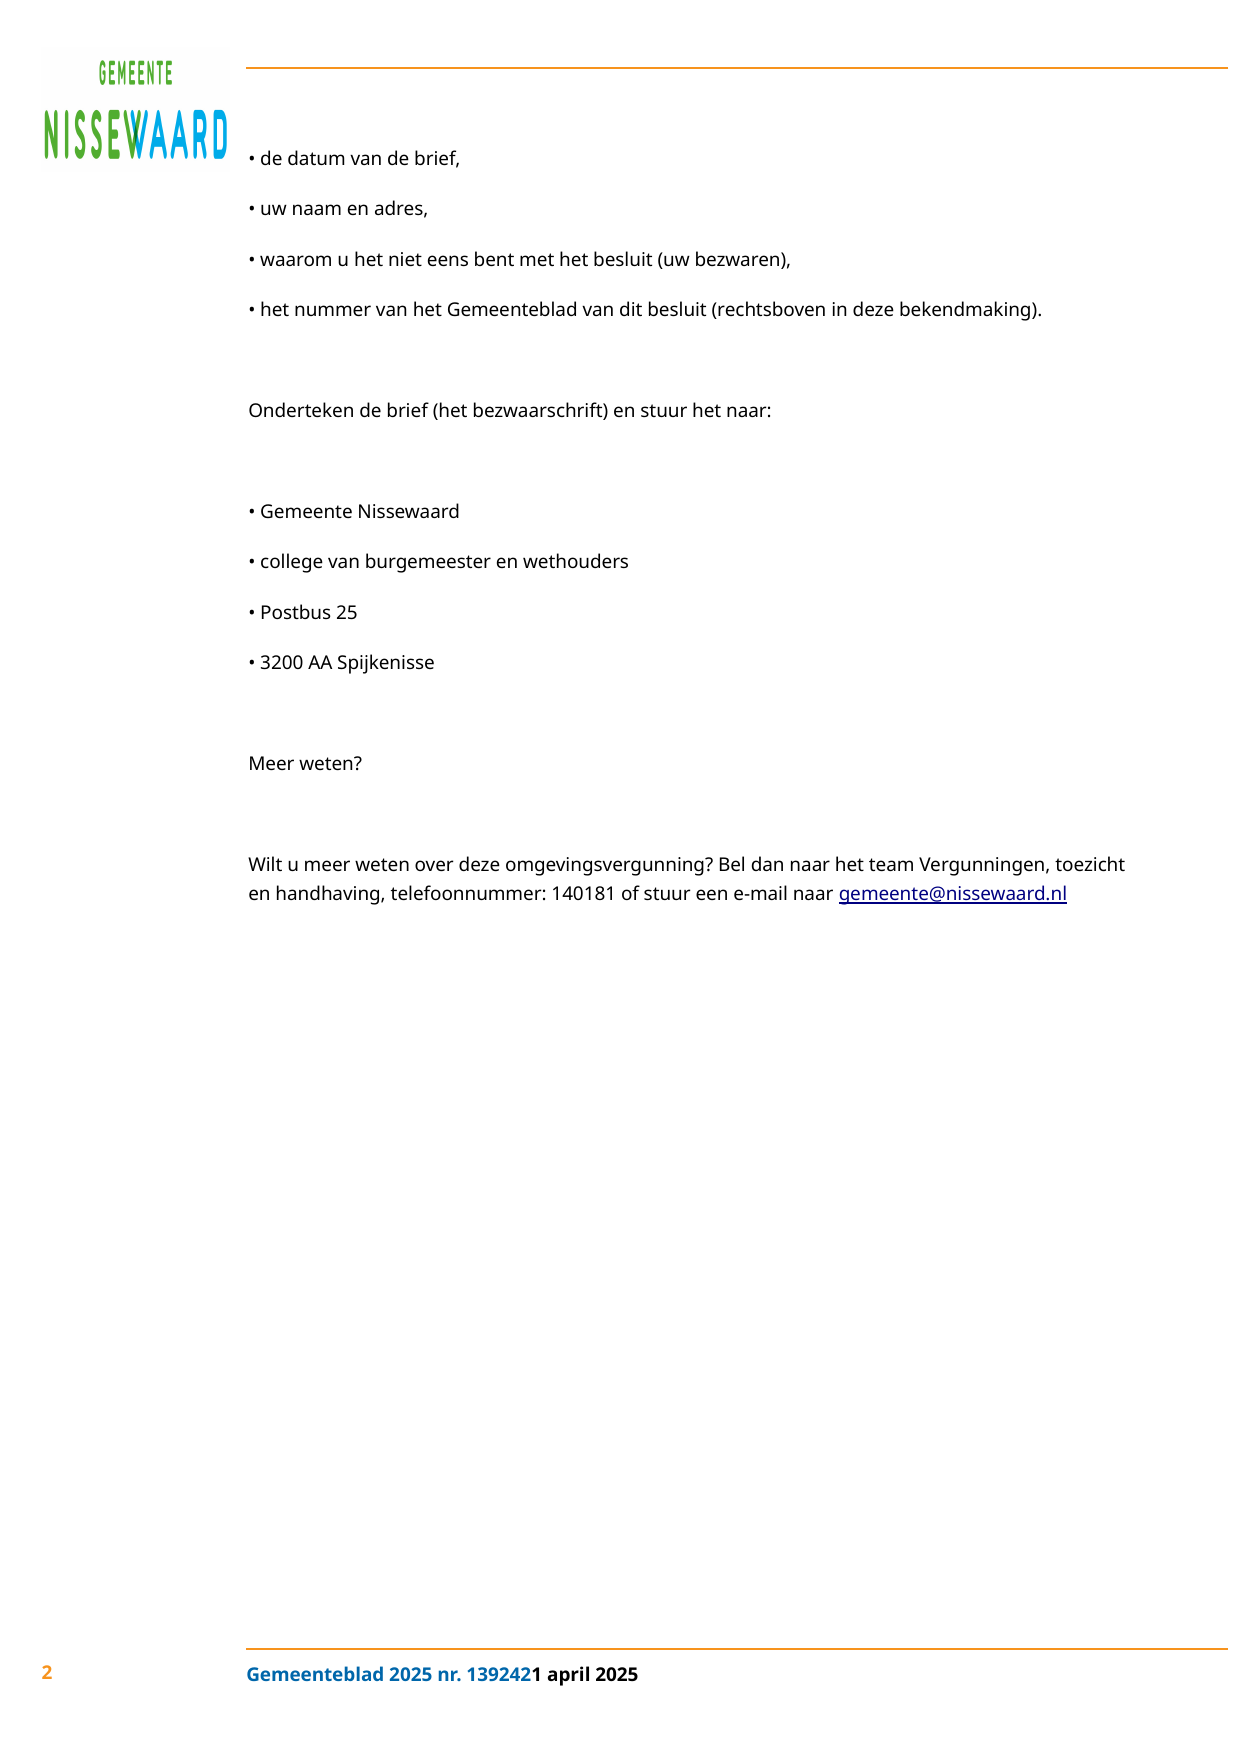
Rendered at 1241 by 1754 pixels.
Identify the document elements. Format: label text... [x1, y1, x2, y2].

text • Postbus 25 [248, 599, 1152, 625]
picture [41, 47, 231, 172]
text Onderteken de brief (het bezwaarschrift) en stuur het naar: [248, 397, 1152, 423]
text Wilt u meer weten over deze omgevingsvergunning? Bel dan naar het team Vergunningen, toezicht en handhaving, telefoonnummer: 140181 of stuur een e-mail naar gemeente@nissewaard.nl [248, 851, 1152, 906]
text • de datum van de brief, [248, 145, 1152, 171]
text Meer weten? [248, 750, 1152, 776]
text • Gemeente Nissewaard [248, 498, 1152, 524]
text • uw naam en adres, [248, 196, 1152, 221]
text • college van burgemeester en wethouders [248, 548, 1152, 574]
text • het nummer van het Gemeenteblad van dit besluit (rechtsboven in deze bekendmaking). [248, 296, 1152, 322]
text • 3200 AA Spijkenisse [248, 649, 1152, 675]
text • waarom u het niet eens bent met het besluit (uw bezwaren), [248, 246, 1152, 272]
